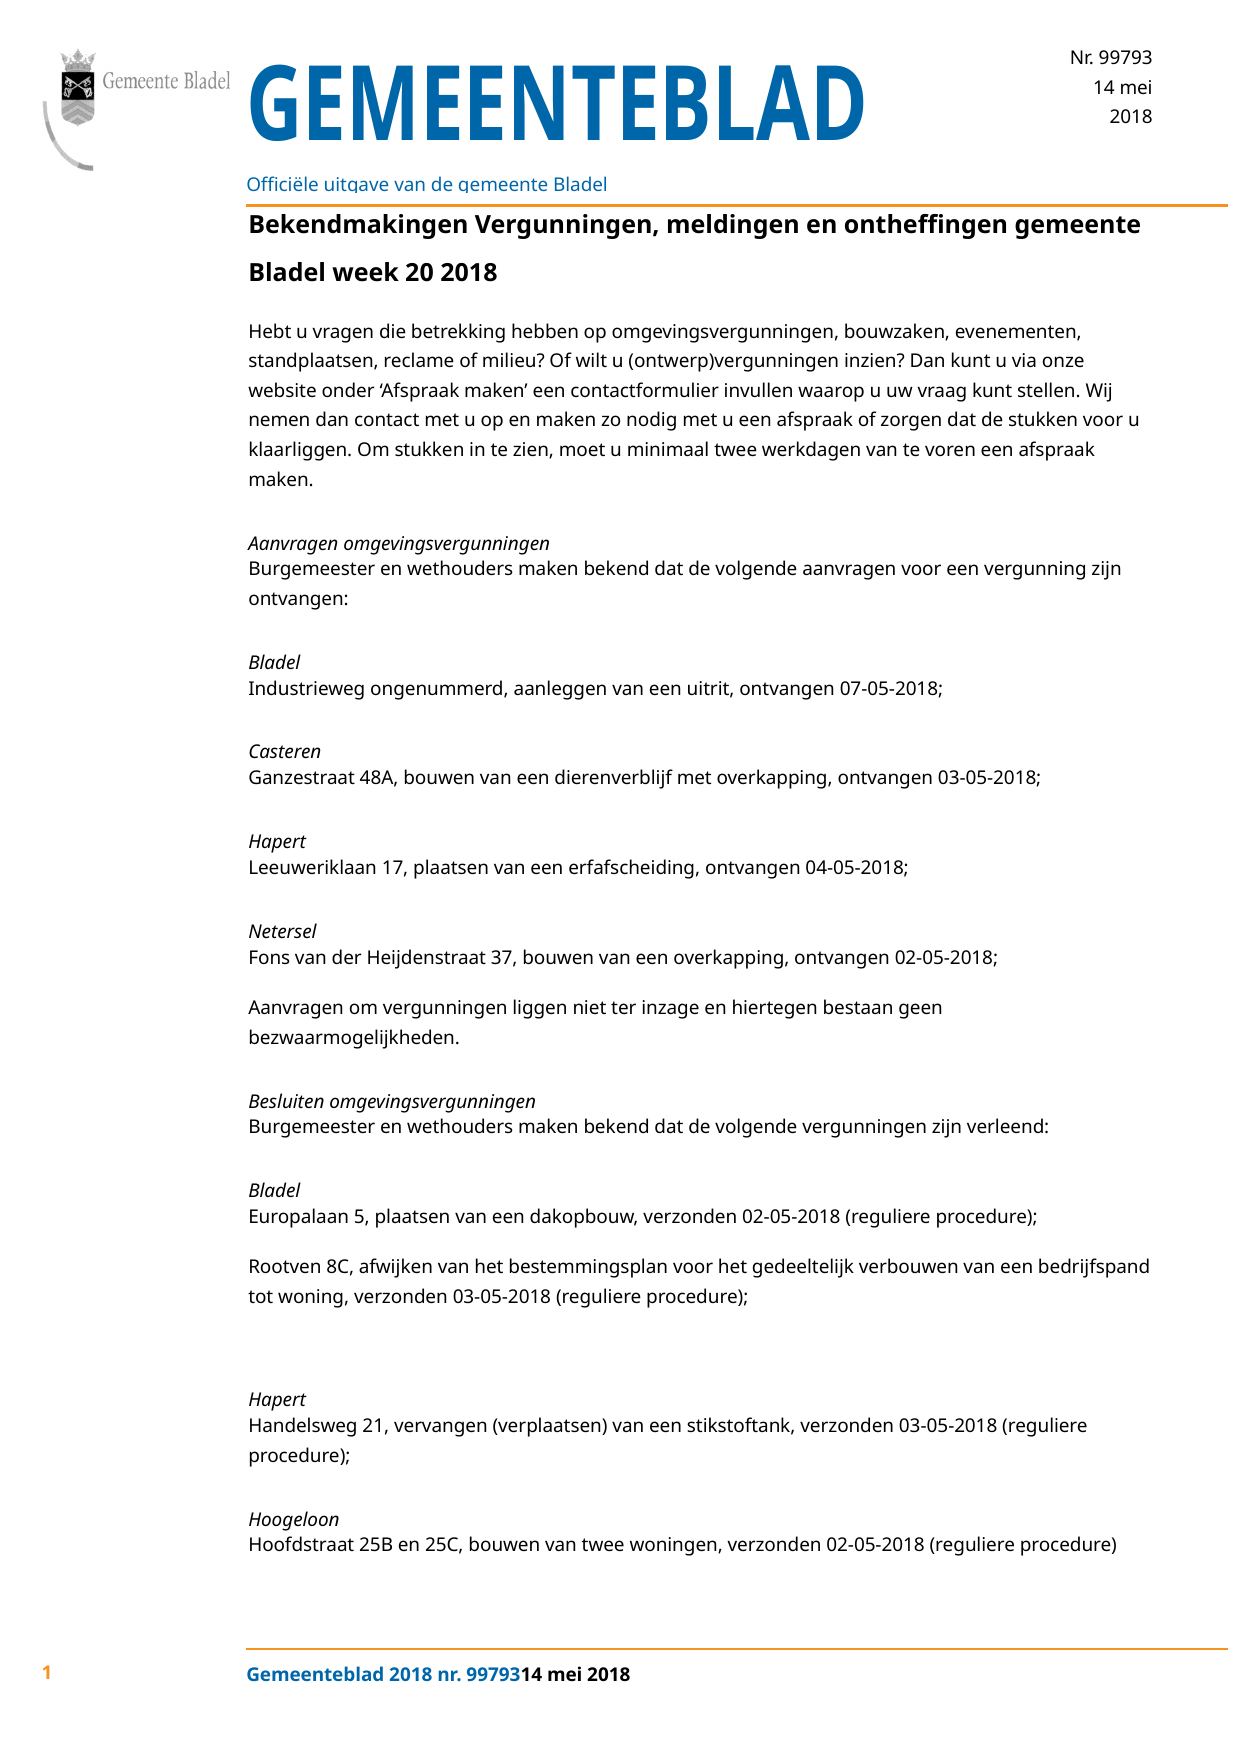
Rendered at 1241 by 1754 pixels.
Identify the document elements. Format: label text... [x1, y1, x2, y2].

text Hoogeloon [248, 1506, 1152, 1531]
text Bladel [248, 649, 1152, 675]
text Casteren [248, 739, 1152, 764]
text Besluiten omgevingsvergunningen [248, 1088, 1152, 1113]
text Burgemeester en wethouders maken bekend dat de volgende vergunningen zijn verleend: [248, 1113, 1152, 1139]
text Hapert [248, 1386, 1152, 1412]
text Rootven 8C, afwijken van het bestemmingsplan voor het gedeeltelijk verbouwen van een bedrijfspand tot woning, verzonden 03-05-2018 (reguliere procedure); [248, 1254, 1152, 1309]
text Burgemeester en wethouders maken bekend dat de volgende aanvragen voor een vergunning zijn ontvangen: [248, 556, 1152, 611]
text Netersel [248, 918, 1152, 944]
text Leeuweriklaan 17, plaatsen van een erfafscheiding, ontvangen 04-05-2018; [248, 854, 1152, 880]
text Bladel [248, 1177, 1152, 1203]
text Handelsweg 21, vervangen (verplaatsen) van een stikstoftank, verzonden 03-05-2018 (reguliere procedure); [248, 1412, 1152, 1467]
text Hapert [248, 828, 1152, 854]
text Europalaan 5, plaatsen van een dakopbouw, verzonden 02-05-2018 (reguliere procedure); [248, 1203, 1152, 1229]
picture [41, 47, 231, 172]
text Aanvragen omgevingsvergunningen [248, 530, 1152, 556]
text Industrieweg ongenummerd, aanleggen van een uitrit, ontvangen 07-05-2018; [248, 675, 1152, 701]
text Fons van der Heijdenstraat 37, bouwen van een overkapping, ontvangen 02-05-2018; [248, 944, 1152, 969]
text Bekendmakingen Vergunningen, meldingen en ontheffingen gemeente Bladel week 20 2018 [248, 207, 1152, 288]
text Hoofdstraat 25B en 25C, bouwen van twee woningen, verzonden 02-05-2018 (reguliere procedure) [248, 1531, 1152, 1557]
text Ganzestraat 48A, bouwen van een dierenverblijf met overkapping, ontvangen 03-05-2018; [248, 764, 1152, 790]
text Hebt u vragen die betrekking hebben op omgevingsvergunningen, bouwzaken, evenementen, standplaatsen, reclame of milieu? Of wilt u (ontwerp)vergunningen inzien? Dan kunt u via onze website onder ‘Afspraak maken’ een contactformulier invullen waarop u uw vraag kunt stellen. Wij nemen dan contact met u op en maken zo nodig met u een afspraak of zorgen dat de stukken voor u klaarliggen. Om stukken in te zien, moet u minimaal twee werkdagen van te voren een afspraak maken. [248, 318, 1152, 492]
text Aanvragen om vergunningen liggen niet ter inzage en hiertegen bestaan geen bezwaarmogelijkheden. [248, 994, 1152, 1049]
